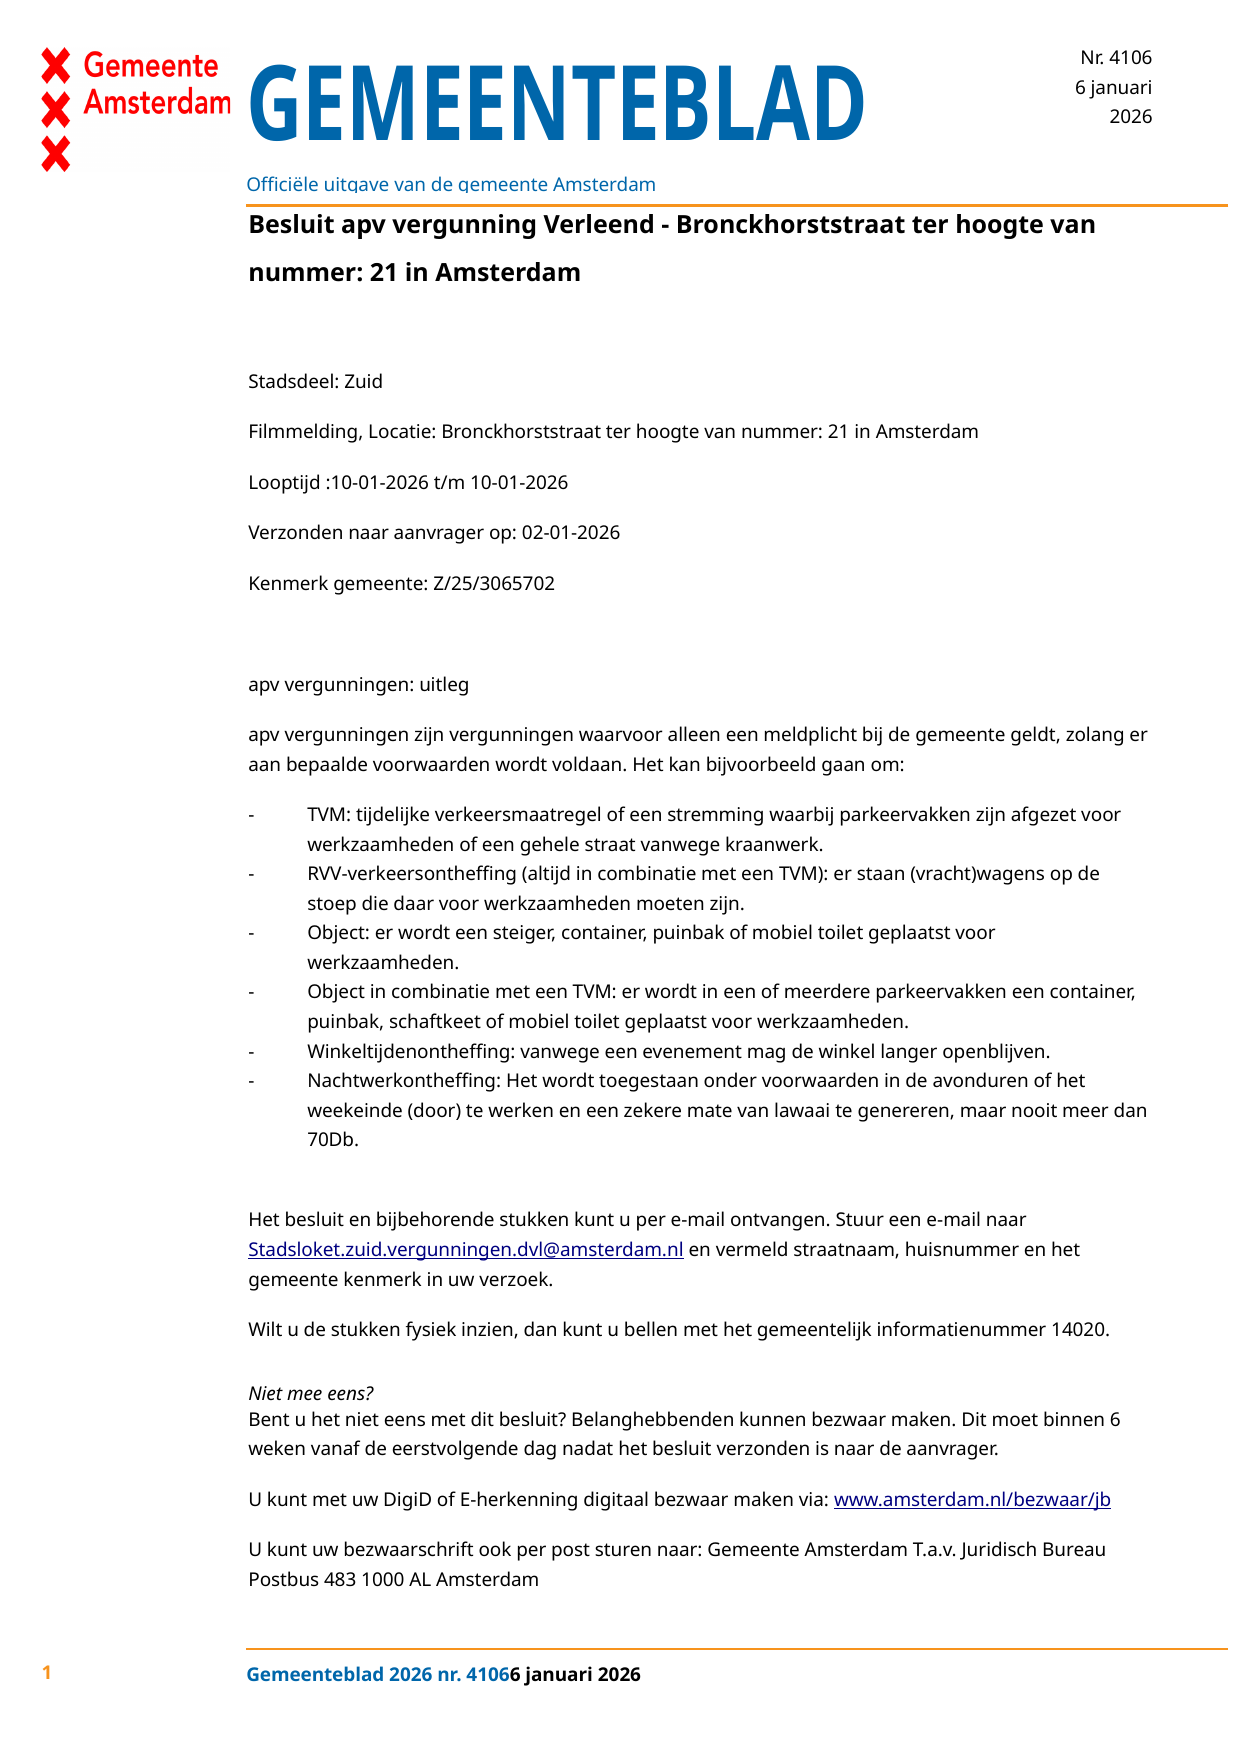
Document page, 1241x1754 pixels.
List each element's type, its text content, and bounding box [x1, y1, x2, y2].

list Object in combinatie met een TVM: er wordt in een of meerdere parkeervakken een container, puinbak, schaftkeet of mobiel toilet geplaatst voor werkzaamheden. [248, 979, 1152, 1034]
text U kunt met uw DigiD of E-herkenning digitaal bezwaar maken via: www.amsterdam.nl/bezwaar/jb [248, 1486, 1152, 1512]
text Kenmerk gemeente: Z/25/3065702 [248, 570, 1152, 596]
list Nachtwerkontheffing: Het wordt toegestaan onder voorwaarden in de avonduren of het weekeinde (door) te werken en een zekere mate van lawaai te genereren, maar nooit meer dan 70Db. [248, 1067, 1152, 1152]
text Wilt u de stukken fysiek inzien, dan kunt u bellen met het gemeentelijk informatienummer 14020. [248, 1316, 1152, 1342]
text Filmmelding, Locatie: Bronckhorststraat ter hoogte van nummer: 21 in Amsterdam [248, 419, 1152, 444]
picture [41, 47, 231, 172]
text Bent u het niet eens met dit besluit? Belanghebbenden kunnen bezwaar maken. Dit moet binnen 6 weken vanaf de eerstvolgende dag nadat het besluit verzonden is naar de aanvrager. [248, 1406, 1152, 1461]
text Verzonden naar aanvrager op: 02-01-2026 [248, 519, 1152, 545]
text U kunt uw bezwaarschrift ook per post sturen naar: Gemeente Amsterdam T.a.v. Juridisch Bureau Postbus 483 1000 AL Amsterdam [248, 1536, 1152, 1592]
text Besluit apv vergunning Verleend - Bronckhorststraat ter hoogte van nummer: 21 in Amsterdam [248, 207, 1152, 288]
list Object: er wordt een steiger, container, puinbak of mobiel toilet geplaatst voor werkzaamheden. [248, 919, 1152, 975]
list TVM: tijdelijke verkeersmaatregel of een stremming waarbij parkeervakken zijn afgezet voor werkzaamheden of een gehele straat vanwege kraanwerk. [248, 801, 1152, 857]
text Stadsdeel: Zuid [248, 368, 1152, 394]
text apv vergunningen: uitleg [248, 671, 1152, 697]
text apv vergunningen zijn vergunningen waarvoor alleen een meldplicht bij de gemeente geldt, zolang er aan bepaalde voorwaarden wordt voldaan. Het kan bijvoorbeeld gaan om: [248, 721, 1152, 777]
list RVV-verkeersontheffing (altijd in combinatie met een TVM): er staan (vracht)wagens op de stoep die daar voor werkzaamheden moeten zijn. [248, 860, 1152, 916]
text Looptijd :10-01-2026 t/m 10-01-2026 [248, 469, 1152, 495]
text Niet mee eens? [248, 1380, 1152, 1406]
list Winkeltijdenontheffing: vanwege een evenement mag de winkel langer openblijven. [248, 1038, 1152, 1064]
text Het besluit en bijbehorende stukken kunt u per e-mail ontvangen. Stuur een e-mail naar Stadsloket.zuid.vergunningen.dvl@amsterdam.nl en vermeld straatnaam, huisnummer en het gemeente kenmerk in uw verzoek. [248, 1207, 1152, 1292]
